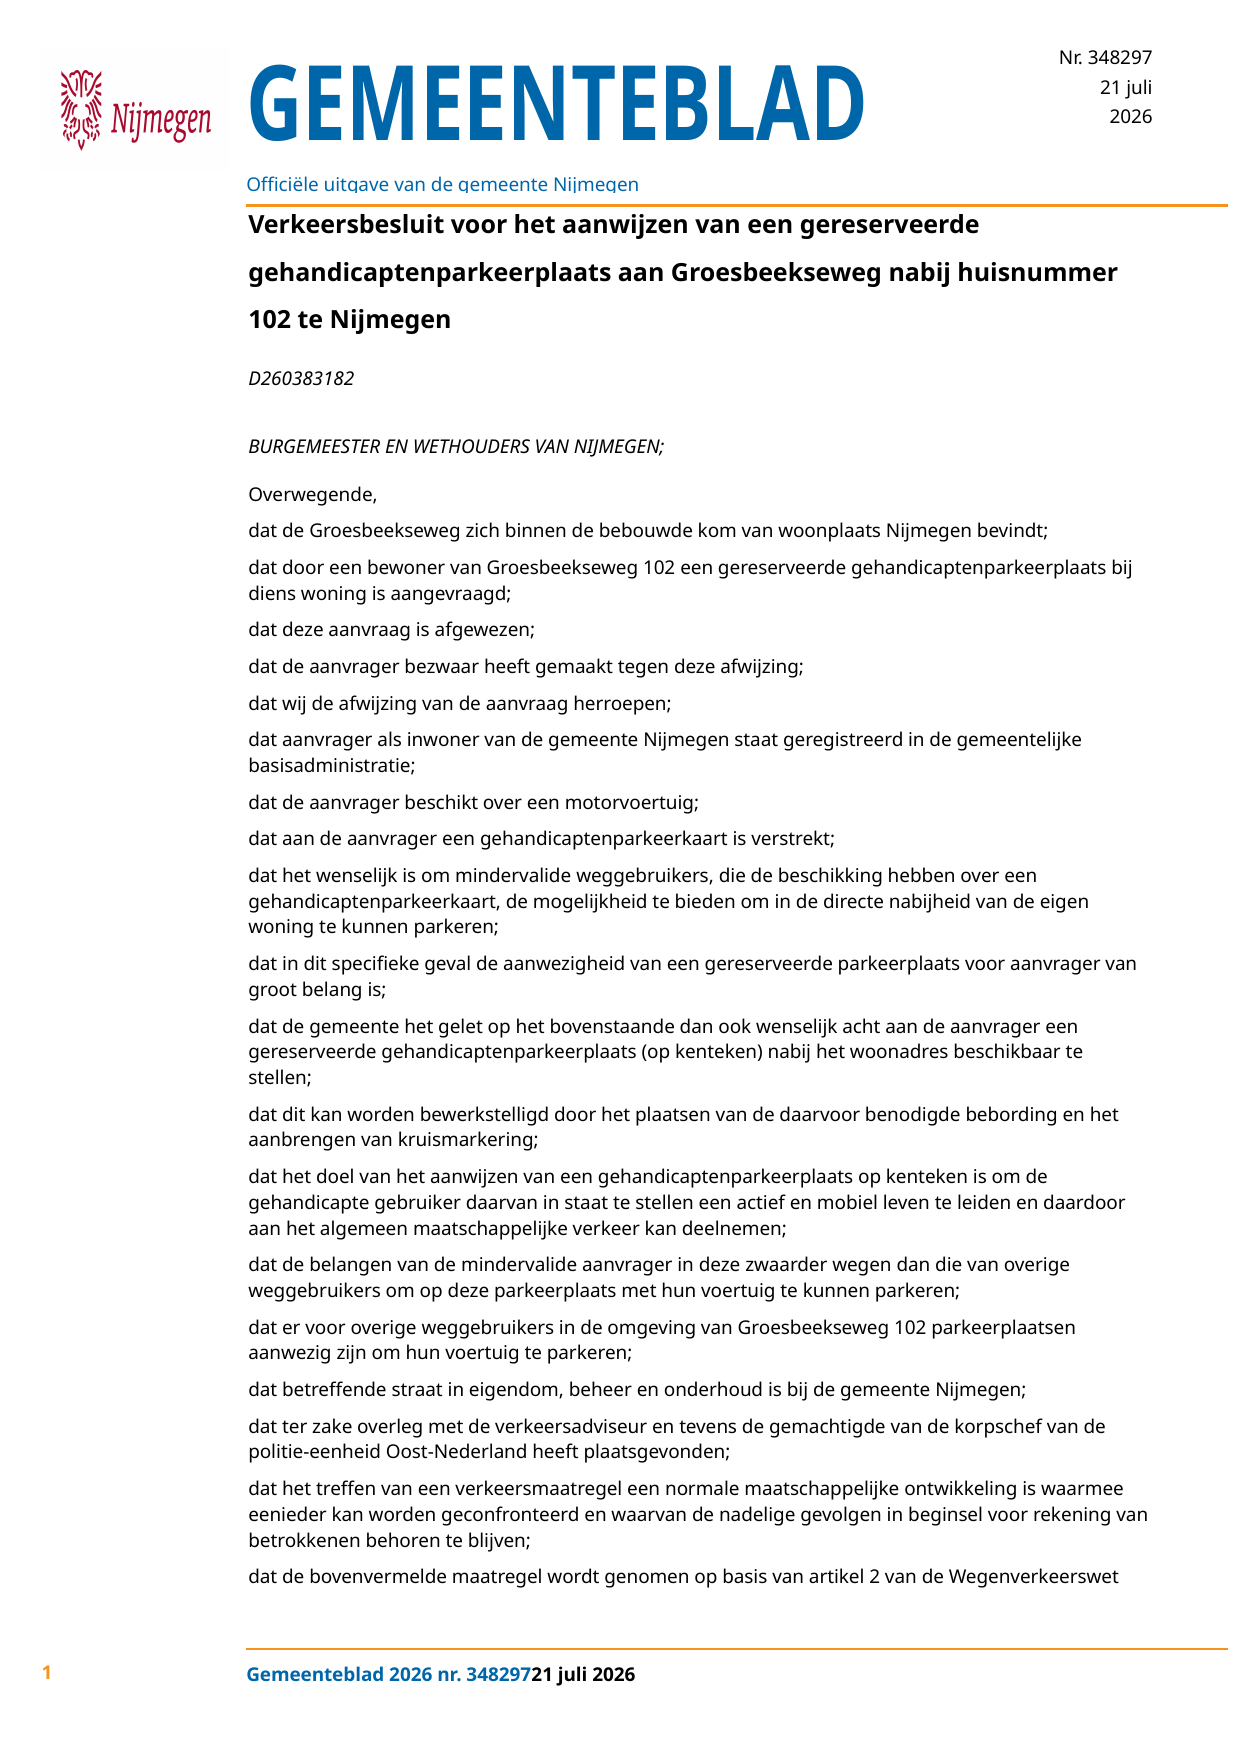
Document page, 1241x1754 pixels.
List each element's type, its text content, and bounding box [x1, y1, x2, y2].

text dat er voor overige weggebruikers in de omgeving van Groesbeekseweg 102 parkeerplaatsen aanwezig zijn om hun voertuig te parkeren; [248, 1314, 1152, 1365]
text dat wij de afwijzing van de aanvraag herroepen; [248, 690, 1152, 716]
text dat in dit specifieke geval de aanwezigheid van een gereserveerde parkeerplaats voor aanvrager van groot belang is; [248, 950, 1152, 1002]
picture [41, 47, 231, 172]
text dat ter zake overleg met de verkeersadviseur en tevens de gemachtigde van de korpschef van de politie-eenheid Oost-Nederland heeft plaatsgevonden; [248, 1413, 1152, 1464]
text dat dit kan worden bewerkstelligd door het plaatsen van de daarvoor benodigde bebording en het aanbrengen van kruismarkering; [248, 1101, 1152, 1152]
text dat de belangen van de mindervalide aanvrager in deze zwaarder wegen dan die van overige weggebruikers om op deze parkeerplaats met hun voertuig te kunnen parkeren; [248, 1251, 1152, 1303]
text dat door een bewoner van Groesbeekseweg 102 een gereserveerde gehandicaptenparkeerplaats bij diens woning is aangevraagd; [248, 554, 1152, 606]
text Verkeersbesluit voor het aanwijzen van een gereserveerde gehandicaptenparkeerplaats aan Groesbeekseweg nabij huisnummer 102 te Nijmegen [248, 207, 1152, 336]
text dat aanvrager als inwoner van de gemeente Nijmegen staat geregistreerd in de gemeentelijke basisadministratie; [248, 727, 1152, 778]
text dat de aanvrager bezwaar heeft gemaakt tegen deze afwijzing; [248, 653, 1152, 679]
text BURGEMEESTER EN WETHOUDERS VAN NIJMEGEN; [248, 433, 1152, 459]
text Overwegende, [248, 481, 1152, 507]
text dat aan de aanvrager een gehandicaptenparkeerkaart is verstrekt; [248, 826, 1152, 851]
text dat betreffende straat in eigendom, beheer en onderhoud is bij de gemeente Nijmegen; [248, 1376, 1152, 1402]
text dat het treffen van een verkeersmaatregel een normale maatschappelijke ontwikkeling is waarmee eenieder kan worden geconfronteerd en waarvan de nadelige gevolgen in beginsel voor rekening van betrokkenen behoren te blijven; [248, 1475, 1152, 1552]
text dat deze aanvraag is afgewezen; [248, 617, 1152, 642]
text dat de Groesbeekseweg zich binnen de bebouwde kom van woonplaats Nijmegen bevindt; [248, 517, 1152, 543]
text dat de aanvrager beschikt over een motorvoertuig; [248, 789, 1152, 815]
text D260383182 [248, 366, 1152, 391]
text dat het doel van het aanwijzen van een gehandicaptenparkeerplaats op kenteken is om de gehandicapte gebruiker daarvan in staat te stellen een actief en mobiel leven te leiden en daardoor aan het algemeen maatschappelijke verkeer kan deelnemen; [248, 1163, 1152, 1241]
text dat de gemeente het gelet op het bovenstaande dan ook wenselijk acht aan de aanvrager een gereserveerde gehandicaptenparkeerplaats (op kenteken) nabij het woonadres beschikbaar te stellen; [248, 1013, 1152, 1090]
text dat de bovenvermelde maatregel wordt genomen op basis van artikel 2 van de Wegenverkeerswet [248, 1563, 1152, 1589]
text dat het wenselijk is om mindervalide weggebruikers, die de beschikking hebben over een gehandicaptenparkeerkaart, de mogelijkheid te bieden om in de directe nabijheid van de eigen woning te kunnen parkeren; [248, 862, 1152, 939]
